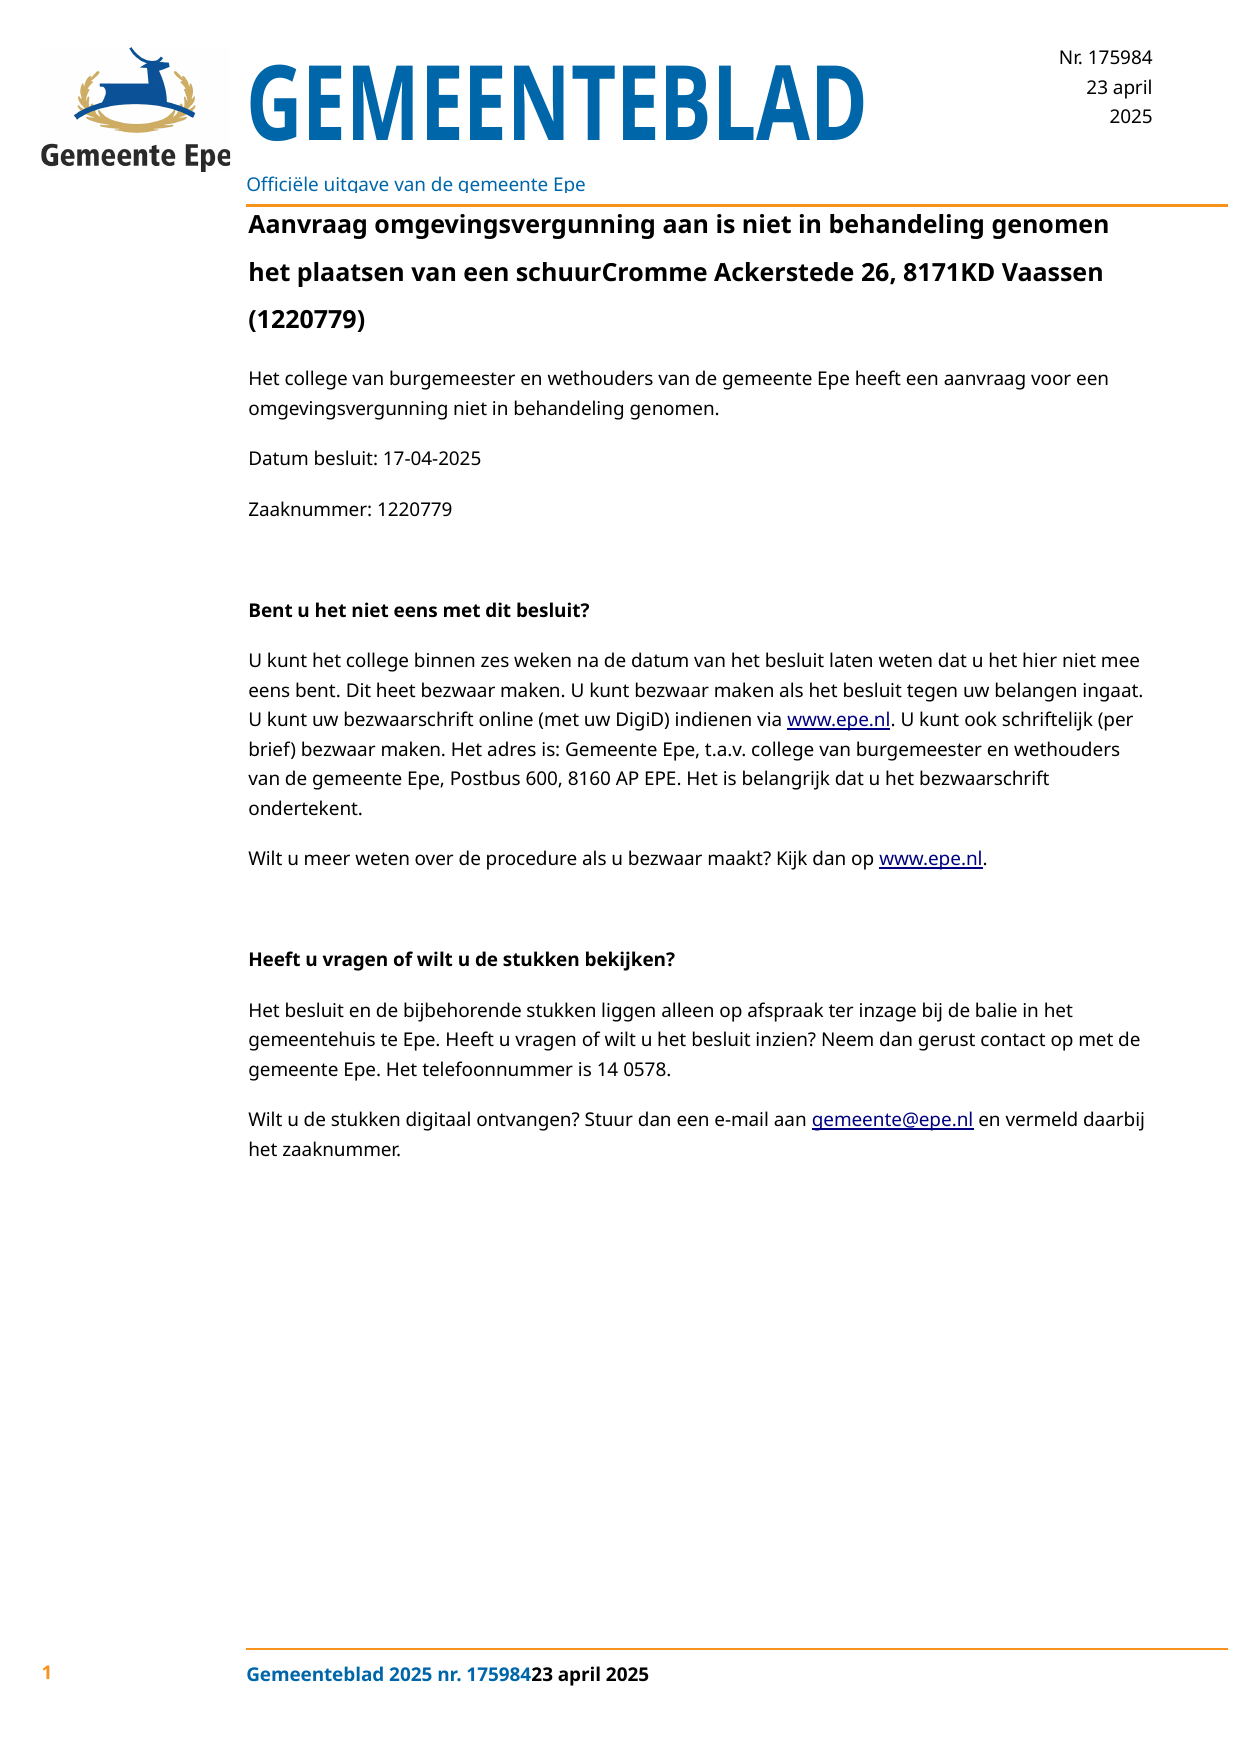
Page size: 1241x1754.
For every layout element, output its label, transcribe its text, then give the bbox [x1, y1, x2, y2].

text Het besluit en de bijbehorende stukken liggen alleen op afspraak ter inzage bij de balie in het gemeentehuis te Epe. Heeft u vragen of wilt u het besluit inzien? Neem dan gerust contact op met de gemeente Epe. Het telefoonnummer is 14 0578. [248, 997, 1152, 1082]
text Datum besluit: 17-04-2025 [248, 446, 1152, 471]
picture [41, 47, 231, 172]
text Het college van burgemeester en wethouders van de gemeente Epe heeft een aanvraag voor een omgevingsvergunning niet in behandeling genomen. [248, 366, 1152, 421]
text Zaaknummer: 1220779 [248, 496, 1152, 522]
text U kunt het college binnen zes weken na de datum van het besluit laten weten dat u het hier niet mee eens bent. Dit heet bezwaar maken. U kunt bezwaar maken als het besluit tegen uw belangen ingaat. U kunt uw bezwaarschrift online (met uw DigiD) indienen via www.epe.nl. U kunt ook schriftelijk (per brief) bezwaar maken. Het adres is: Gemeente Epe, t.a.v. college van burgemeester en wethouders van de gemeente Epe, Postbus 600, 8160 AP EPE. Het is belangrijk dat u het bezwaarschrift ondertekent. [248, 647, 1152, 821]
text Heeft u vragen of wilt u de stukken bekijken? [248, 946, 1152, 972]
text Wilt u de stukken digitaal ontvangen? Stuur dan een e-mail aan gemeente@epe.nl en vermeld daarbij het zaaknummer. [248, 1106, 1152, 1162]
text Aanvraag omgevingsvergunning aan is niet in behandeling genomen het plaatsen van een schuurCromme Ackerstede 26, 8171KD Vaassen (1220779) [248, 207, 1152, 336]
text Bent u het niet eens met dit besluit? [248, 597, 1152, 622]
text Wilt u meer weten over de procedure als u bezwaar maakt? Kijk dan op www.epe.nl. [248, 846, 1152, 871]
